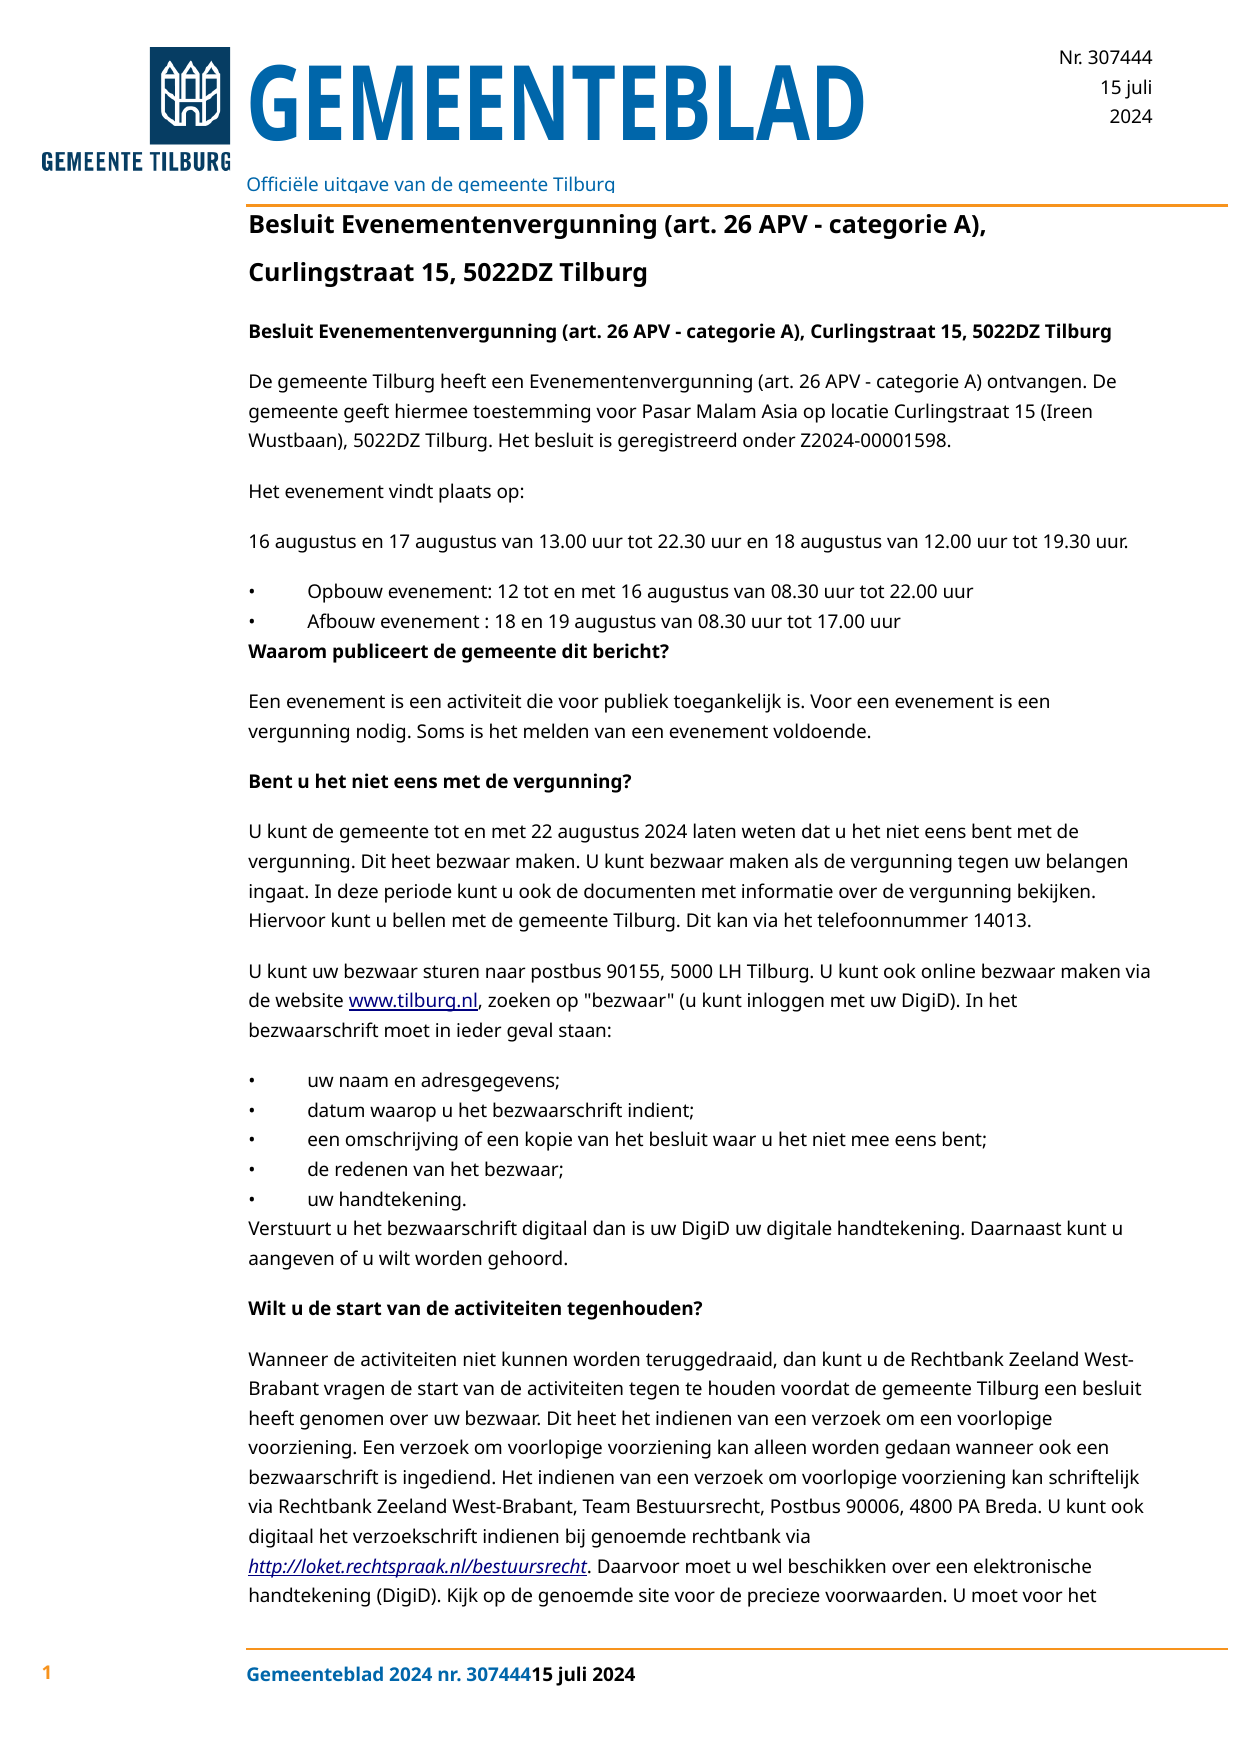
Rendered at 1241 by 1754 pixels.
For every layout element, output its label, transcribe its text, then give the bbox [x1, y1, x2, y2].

text Waarom publiceert de gemeente dit bericht? [248, 638, 1152, 664]
list Opbouw evenement: 12 tot en met 16 augustus van 08.30 uur tot 22.00 uur [248, 579, 1152, 604]
list datum waarop u het bezwaarschrift indient; [248, 1097, 1152, 1123]
list een omschrijving of een kopie van het besluit waar u het niet mee eens bent; [248, 1127, 1152, 1152]
text De gemeente Tilburg heeft een Evenementenvergunning (art. 26 APV - categorie A) ontvangen. De gemeente geeft hiermee toestemming voor Pasar Malam Asia op locatie Curlingstraat 15 (Ireen Wustbaan), 5022DZ Tilburg. Het besluit is geregistreerd onder Z2024-00001598. [248, 368, 1152, 453]
text 16 augustus en 17 augustus van 13.00 uur tot 22.30 uur en 18 augustus van 12.00 uur tot 19.30 uur. [248, 528, 1152, 554]
text Besluit Evenementenvergunning (art. 26 APV - categorie A), Curlingstraat 15, 5022DZ Tilburg [248, 318, 1152, 344]
list de redenen van het bezwaar; [248, 1156, 1152, 1182]
text Het evenement vindt plaats op: [248, 478, 1152, 504]
picture [41, 47, 231, 172]
list uw naam en adresgegevens; [248, 1067, 1152, 1093]
text Een evenement is een activiteit die voor publiek toegankelijk is. Voor een evenement is een vergunning nodig. Soms is het melden van een evenement voldoende. [248, 688, 1152, 744]
text Bent u het niet eens met de vergunning? [248, 768, 1152, 794]
text U kunt de gemeente tot en met 22 augustus 2024 laten weten dat u het niet eens bent met de vergunning. Dit heet bezwaar maken. U kunt bezwaar maken als de vergunning tegen uw belangen ingaat. In deze periode kunt u ook de documenten met informatie over de vergunning bekijken. Hiervoor kunt u bellen met de gemeente Tilburg. Dit kan via het telefoonnummer 14013. [248, 819, 1152, 933]
text U kunt uw bezwaar sturen naar postbus 90155, 5000 LH Tilburg. U kunt ook online bezwaar maken via de website www.tilburg.nl, zoeken op "bezwaar" (u kunt inloggen met uw DigiD). In het bezwaarschrift moet in ieder geval staan: [248, 958, 1152, 1043]
list uw handtekening. [248, 1186, 1152, 1212]
list Afbouw evenement : 18 en 19 augustus van 08.30 uur tot 17.00 uur [248, 608, 1152, 634]
text Verstuurt u het bezwaarschrift digitaal dan is uw DigiD uw digitale handtekening. Daarnaast kunt u aangeven of u wilt worden gehoord. [248, 1215, 1152, 1271]
text Wilt u de start van de activiteiten tegenhouden? [248, 1295, 1152, 1321]
text Besluit Evenementenvergunning (art. 26 APV - categorie A), Curlingstraat 15, 5022DZ Tilburg [248, 207, 1152, 288]
text Wanneer de activiteiten niet kunnen worden teruggedraaid, dan kunt u de Rechtbank Zeeland West-Brabant vragen de start van de activiteiten tegen te houden voordat de gemeente Tilburg een besluit heeft genomen over uw bezwaar. Dit heet het indienen van een verzoek om een voorlopige voorziening. Een verzoek om voorlopige voorziening kan alleen worden gedaan wanneer ook een bezwaarschrift is ingediend. Het indienen van een verzoek om voorlopige voorziening kan schriftelijk via Rechtbank Zeeland West-Brabant, Team Bestuursrecht, Postbus 90006, 4800 PA Breda. U kunt ook digitaal het verzoekschrift indienen bij genoemde rechtbank via http://loket.rechtspraak.nl/bestuursrecht. Daarvoor moet u wel beschikken over een elektronische handtekening (DigiD). Kijk op de genoemde site voor de precieze voorwaarden. U moet voor het [248, 1346, 1152, 1608]
